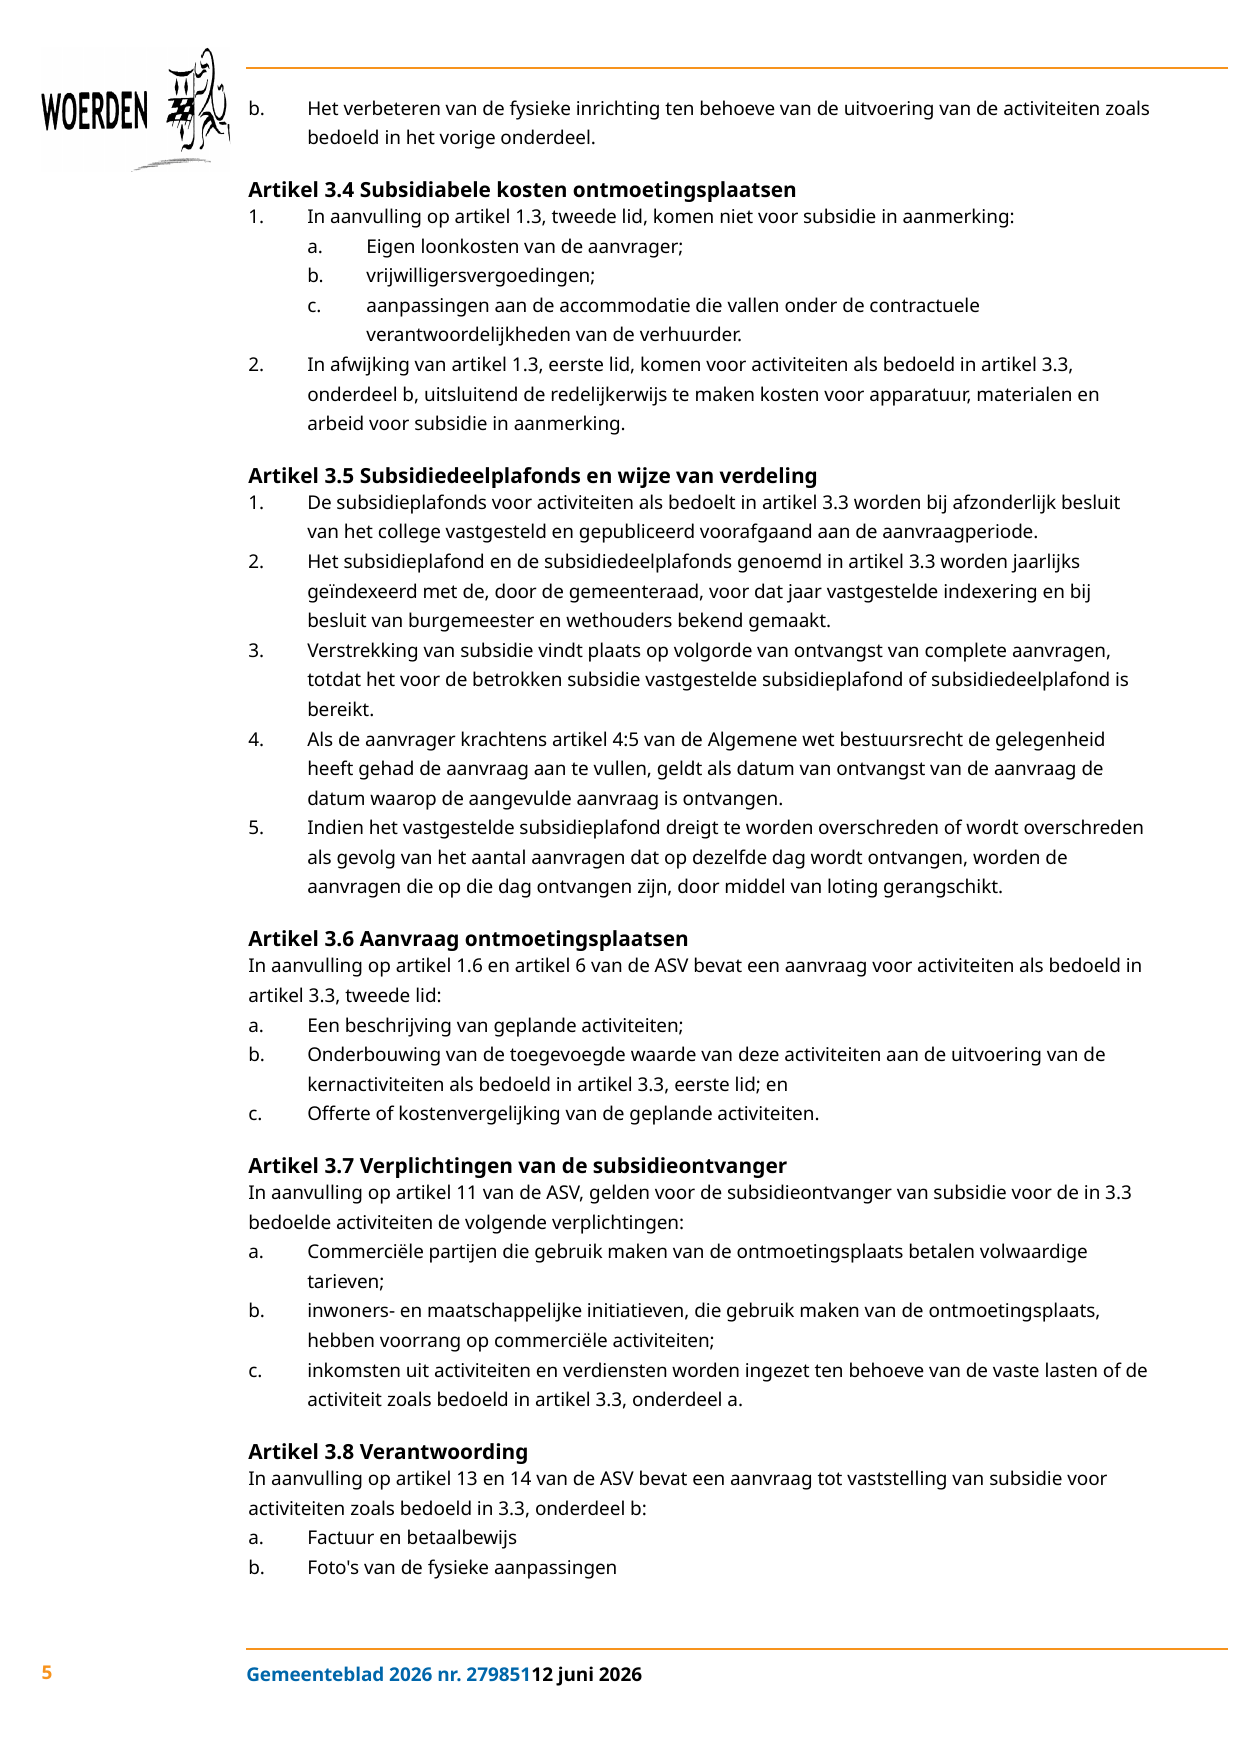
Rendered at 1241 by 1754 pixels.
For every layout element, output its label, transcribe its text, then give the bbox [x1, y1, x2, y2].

list Als de aanvrager krachtens artikel 4:5 van de Algemene wet bestuursrecht de gelegenheid heeft gehad de aanvraag aan te vullen, geldt als datum van ontvangst van de aanvraag de datum waarop de aangevulde aanvraag is ontvangen. [248, 726, 1152, 811]
text In aanvulling op artikel 13 en 14 van de ASV bevat een aanvraag tot vaststelling van subsidie voor activiteiten zoals bedoeld in 3.3, onderdeel b: [248, 1465, 1152, 1521]
list inkomsten uit activiteiten en verdiensten worden ingezet ten behoeve van de vaste lasten of de activiteit zoals bedoeld in artikel 3.3, onderdeel a. [248, 1357, 1152, 1412]
text Artikel 3.7 Verplichtingen van de subsidieontvanger [248, 1151, 1152, 1179]
list Offerte of kostenvergelijking van de geplande activiteiten. [248, 1101, 1152, 1126]
text Artikel 3.4 Subsidiabele kosten ontmoetingsplaatsen [248, 175, 1152, 203]
text Artikel 3.5 Subsidiedeelplafonds en wijze van verdeling [248, 461, 1152, 489]
list vrijwilligersvergoedingen; [307, 262, 1152, 288]
list Indien het vastgestelde subsidieplafond dreigt te worden overschreden of wordt overschreden als gevolg van het aantal aanvragen dat op dezelfde dag wordt ontvangen, worden de aanvragen die op die dag ontvangen zijn, door middel van loting gerangschikt. [248, 814, 1152, 899]
text In aanvulling op artikel 1.6 en artikel 6 van de ASV bevat een aanvraag voor activiteiten als bedoeld in artikel 3.3, tweede lid: [248, 953, 1152, 1008]
text Artikel 3.8 Verantwoording [248, 1437, 1152, 1465]
list Foto's van de fysieke aanpassingen [248, 1554, 1152, 1580]
list Onderbouwing van de toegevoegde waarde van deze activiteiten aan de uitvoering van de kernactiviteiten als bedoeld in artikel 3.3, eerste lid; en [248, 1041, 1152, 1097]
list In afwijking van artikel 1.3, eerste lid, komen voor activiteiten als bedoeld in artikel 3.3, onderdeel b, uitsluitend de redelijkerwijs te maken kosten voor apparatuur, materialen en arbeid voor subsidie in aanmerking. [248, 351, 1152, 436]
text In aanvulling op artikel 11 van de ASV, gelden voor de subsidieontvanger van subsidie voor de in 3.3 bedoelde activiteiten de volgende verplichtingen: [248, 1179, 1152, 1235]
list De subsidieplafonds voor activiteiten als bedoelt in artikel 3.3 worden bij afzonderlijk besluit van het college vastgesteld en gepubliceerd voorafgaand aan de aanvraagperiode. [248, 489, 1152, 544]
list Het subsidieplafond en de subsidiedeelplafonds genoemd in artikel 3.3 worden jaarlijks geïndexeerd met de, door de gemeenteraad, voor dat jaar vastgestelde indexering en bij besluit van burgemeester en wethouders bekend gemaakt. [248, 548, 1152, 633]
text Artikel 3.6 Aanvraag ontmoetingsplaatsen [248, 924, 1152, 953]
list Het verbeteren van de fysieke inrichting ten behoeve van de uitvoering van de activiteiten zoals bedoeld in het vorige onderdeel. [248, 95, 1152, 150]
list Factuur en betaalbewijs [248, 1524, 1152, 1550]
list Verstrekking van subsidie vindt plaats op volgorde van ontvangst van complete aanvragen, totdat het voor de betrokken subsidie vastgestelde subsidieplafond of subsidiedeelplafond is bereikt. [248, 637, 1152, 722]
list inwoners- en maatschappelijke initiatieven, die gebruik maken van de ontmoetingsplaats, hebben voorrang op commerciële activiteiten; [248, 1298, 1152, 1353]
picture [41, 47, 231, 172]
list Eigen loonkosten van de aanvrager; [307, 233, 1152, 258]
list Commerciële partijen die gebruik maken van de ontmoetingsplaats betalen volwaardige tarieven; [248, 1238, 1152, 1294]
list Een beschrijving van geplande activiteiten; [248, 1012, 1152, 1037]
list In aanvulling op artikel 1.3, tweede lid, komen niet voor subsidie in aanmerking: [248, 203, 1152, 229]
list aanpassingen aan de accommodatie die vallen onder de contractuele verantwoordelijkheden van de verhuurder. [307, 292, 1152, 347]
